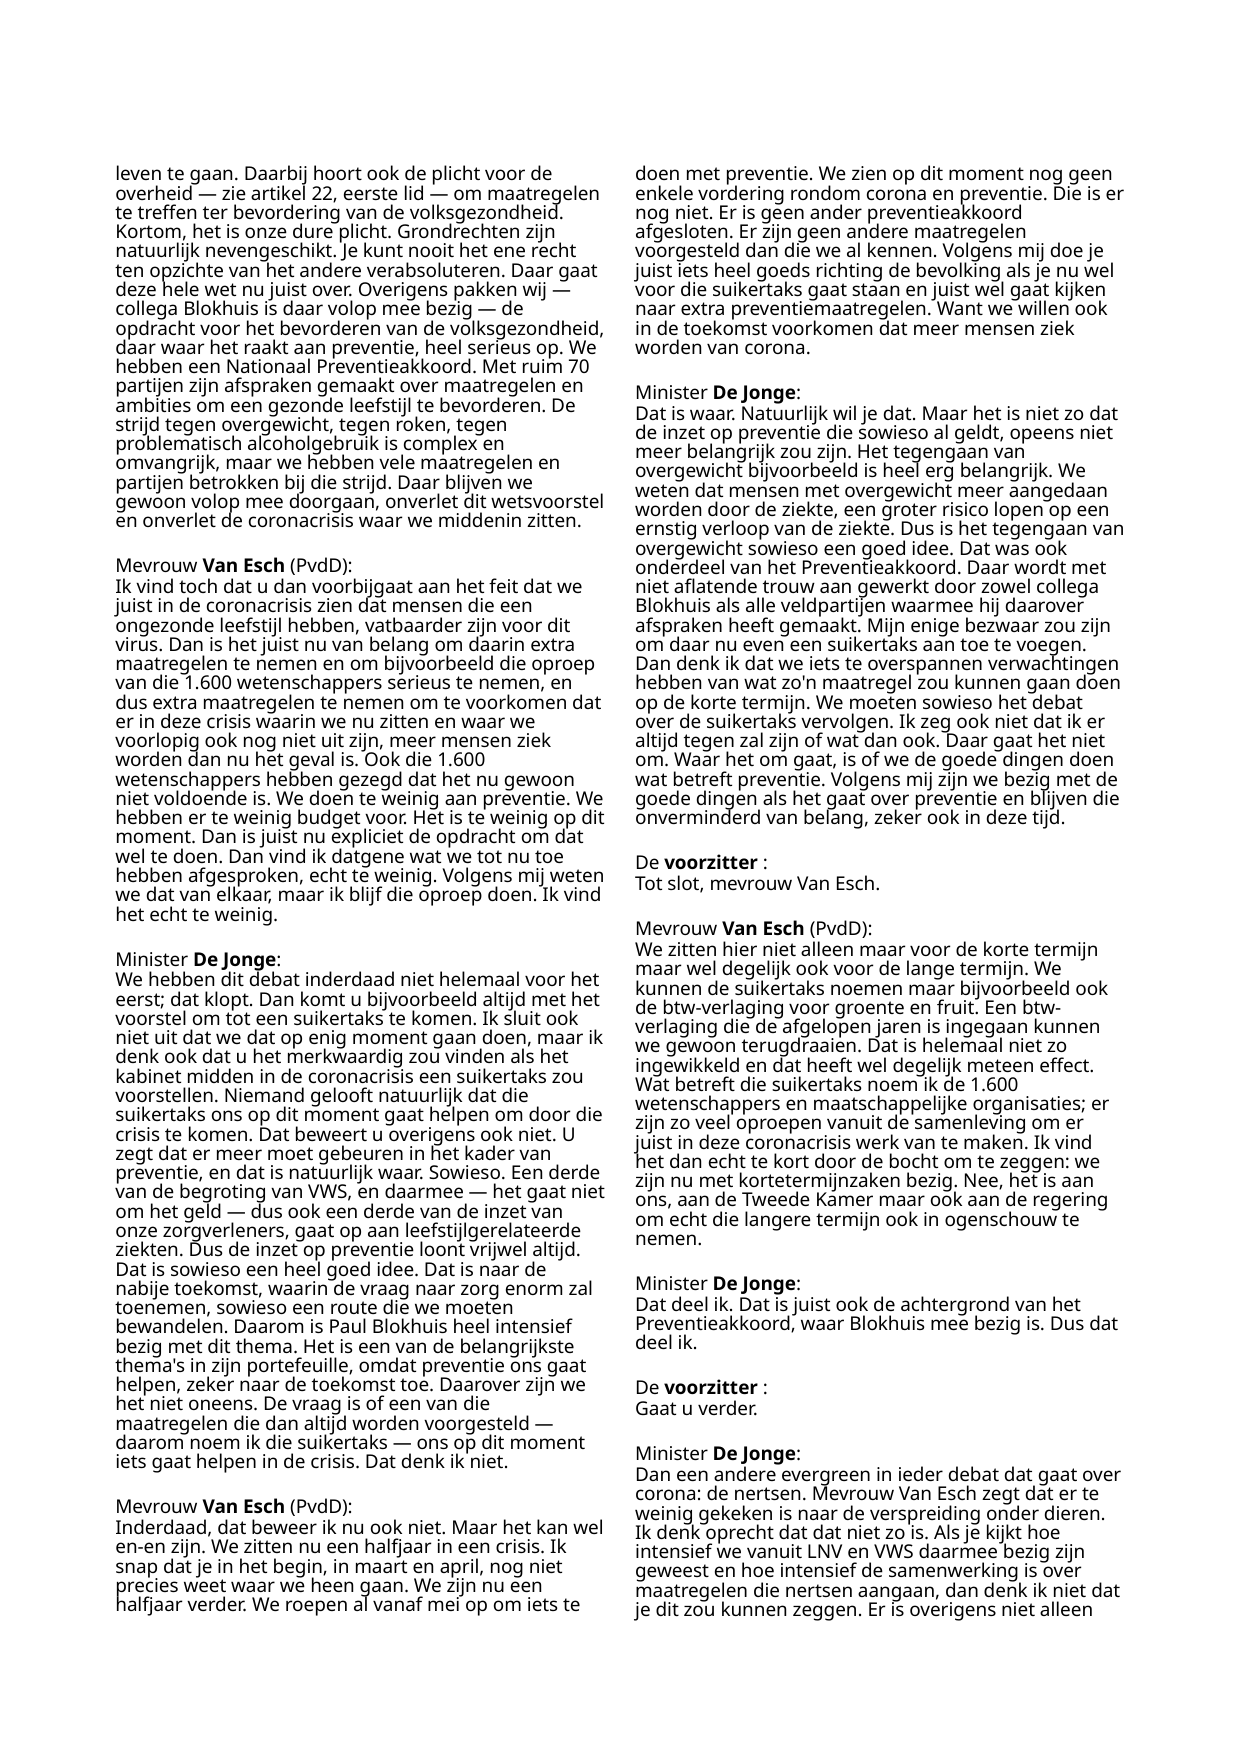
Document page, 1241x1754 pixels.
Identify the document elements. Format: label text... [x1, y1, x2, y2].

text We zitten hier niet alleen maar voor de korte termijn maar wel degelijk ook voor de lange termijn. We kunnen de suikertaks noemen maar bijvoorbeeld ook de btw-verlaging voor groente en fruit. Een btw-verlaging die de afgelopen jaren is ingegaan kunnen we gewoon terugdraaien. Dat is helemaal niet zo ingewikkeld en dat heeft wel degelijk meteen effect. Wat betreft die suikertaks noem ik de 1.600 wetenschappers en maatschappelijke organisaties; er zijn zo veel oproepen vanuit de samenleving om er juist in deze coronacrisis werk van te maken. Ik vind het dan echt te kort door de bocht om te zeggen: we zijn nu met kortetermijnzaken bezig. Nee, het is aan ons, aan de Tweede Kamer maar ook aan de regering om echt die langere termijn ook in ogenschouw te nemen. [635, 941, 1125, 1249]
text leven te gaan. Daarbij hoort ook de plicht voor de overheid — zie artikel 22, eerste lid — om maatregelen te treffen ter bevordering van de volksgezondheid. Kortom, het is onze dure plicht. Grondrechten zijn natuurlijk nevengeschikt. Je kunt nooit het ene recht ten opzichte van het andere verabsoluteren. Daar gaat deze hele wet nu juist over. Overigens pakken wij — collega Blokhuis is daar volop mee bezig — de opdracht voor het bevorderen van de volksgezondheid, daar waar het raakt aan preventie, heel serieus op. We hebben een Nationaal Preventieakkoord. Met ruim 70 partijen zijn afspraken gemaakt over maatregelen en ambities om een gezonde leefstijl te bevorderen. De strijd tegen overgewicht, tegen roken, tegen problematisch alcoholgebruik is complex en omvangrijk, maar we hebben vele maatregelen en partijen betrokken bij die strijd. Daar blijven we gewoon volop mee doorgaan, onverlet dit wetsvoorstel en onverlet de coronacrisis waar we middenin zitten. [115, 165, 605, 531]
text Minister De Jonge: [115, 946, 605, 971]
text We hebben dit debat inderdaad niet helemaal voor het eerst; dat klopt. Dan komt u bijvoorbeeld altijd met het voorstel om tot een suikertaks te komen. Ik sluit ook niet uit dat we dat op enig moment gaan doen, maar ik denk ook dat u het merkwaardig zou vinden als het kabinet midden in de coronacrisis een suikertaks zou voorstellen. Niemand gelooft natuurlijk dat die suikertaks ons op dit moment gaat helpen om door die crisis te komen. Dat beweert u overigens ook niet. U zegt dat er meer moet gebeuren in het kader van preventie, en dat is natuurlijk waar. Sowieso. Een derde van de begroting van VWS, en daarmee — het gaat niet om het geld — dus ook een derde van de inzet van onze zorgverleners, gaat op aan leefstijlgerelateerde ziekten. Dus de inzet op preventie loont vrijwel altijd. Dat is sowieso een heel goed idee. Dat is naar de nabije toekomst, waarin de vraag naar zorg enorm zal toenemen, sowieso een route die we moeten bewandelen. Daarom is Paul Blokhuis heel intensief bezig met dit thema. Het is een van de belangrijkste thema's in zijn portefeuille, omdat preventie ons gaat helpen, zeker naar de toekomst toe. Daarover zijn we het niet oneens. De vraag is of een van die maatregelen die dan altijd worden voorgesteld — daarom noem ik die suikertaks — ons op dit moment iets gaat helpen in de crisis. Dat denk ik niet. [115, 971, 605, 1472]
text De voorzitter : [635, 1374, 1125, 1400]
text Mevrouw Van Esch (PvdD): [635, 915, 1125, 941]
text De voorzitter : [635, 849, 1125, 875]
text Dat deel ik. Dat is juist ook de achtergrond van het Preventieakkoord, waar Blokhuis mee bezig is. Dus dat deel ik. [635, 1296, 1125, 1354]
text Minister De Jonge: [635, 379, 1125, 404]
text Gaat u verder. [635, 1400, 1125, 1419]
text Minister De Jonge: [635, 1440, 1125, 1466]
text Mevrouw Van Esch (PvdD): [115, 552, 605, 578]
text Tot slot, mevrouw Van Esch. [635, 875, 1125, 894]
text doen met preventie. We zien op dit moment nog geen enkele vordering rondom corona en preventie. Die is er nog niet. Er is geen ander preventieakkoord afgesloten. Er zijn geen andere maatregelen voorgesteld dan die we al kennen. Volgens mij doe je juist iets heel goeds richting de bevolking als je nu wel voor die suikertaks gaat staan en juist wel gaat kijken naar extra preventiemaatregelen. Want we willen ook in de toekomst voorkomen dat meer mensen ziek worden van corona. [635, 165, 1125, 358]
text Dat is waar. Natuurlijk wil je dat. Maar het is niet zo dat de inzet op preventie die sowieso al geldt, opeens niet meer belangrijk zou zijn. Het tegengaan van overgewicht bijvoorbeeld is heel erg belangrijk. We weten dat mensen met overgewicht meer aangedaan worden door de ziekte, een groter risico lopen op een ernstig verloop van de ziekte. Dus is het tegengaan van overgewicht sowieso een goed idee. Dat was ook onderdeel van het Preventieakkoord. Daar wordt met niet aflatende trouw aan gewerkt door zowel collega Blokhuis als alle veldpartijen waarmee hij daarover afspraken heeft gemaakt. Mijn enige bezwaar zou zijn om daar nu even een suikertaks aan toe te voegen. Dan denk ik dat we iets te overspannen verwachtingen hebben van wat zo'n maatregel zou kunnen gaan doen op de korte termijn. We moeten sowieso het debat over de suikertaks vervolgen. Ik zeg ook niet dat ik er altijd tegen zal zijn of wat dan ook. Daar gaat het niet om. Waar het om gaat, is of we de goede dingen doen wat betreft preventie. Volgens mij zijn we bezig met de goede dingen als het gaat over preventie en blijven die onverminderd van belang, zeker ook in deze tijd. [635, 404, 1125, 828]
text Ik vind toch dat u dan voorbijgaat aan het feit dat we juist in de coronacrisis zien dat mensen die een ongezonde leefstijl hebben, vatbaarder zijn voor dit virus. Dan is het juist nu van belang om daarin extra maatregelen te nemen en om bijvoorbeeld die oproep van die 1.600 wetenschappers serieus te nemen, en dus extra maatregelen te nemen om te voorkomen dat er in deze crisis waarin we nu zitten en waar we voorlopig ook nog niet uit zijn, meer mensen ziek worden dan nu het geval is. Ook die 1.600 wetenschappers hebben gezegd dat het nu gewoon niet voldoende is. We doen te weinig aan preventie. We hebben er te weinig budget voor. Het is te weinig op dit moment. Dan is juist nu expliciet de opdracht om dat wel te doen. Dan vind ik datgene wat we tot nu toe hebben afgesproken, echt te weinig. Volgens mij weten we dat van elkaar, maar ik blijf die oproep doen. Ik vind het echt te weinig. [115, 578, 605, 925]
text Inderdaad, dat beweer ik nu ook niet. Maar het kan wel en-en zijn. We zitten nu een halfjaar in een crisis. Ik snap dat je in het begin, in maart en april, nog niet precies weet waar we heen gaan. We zijn nu een halfjaar verder. We roepen al vanaf mei op om iets te [115, 1519, 605, 1615]
text Minister De Jonge: [635, 1270, 1125, 1296]
text Dan een andere evergreen in ieder debat dat gaat over corona: de nertsen. Mevrouw Van Esch zegt dat er te weinig gekeken is naar de verspreiding onder dieren. Ik denk oprecht dat dat niet zo is. Als je kijkt hoe intensief we vanuit LNV en VWS daarmee bezig zijn geweest en hoe intensief de samenwerking is over maatregelen die nertsen aangaan, dan denk ik niet dat je dit zou kunnen zeggen. Er is overigens niet alleen [635, 1466, 1125, 1620]
text Mevrouw Van Esch (PvdD): [115, 1493, 605, 1519]
